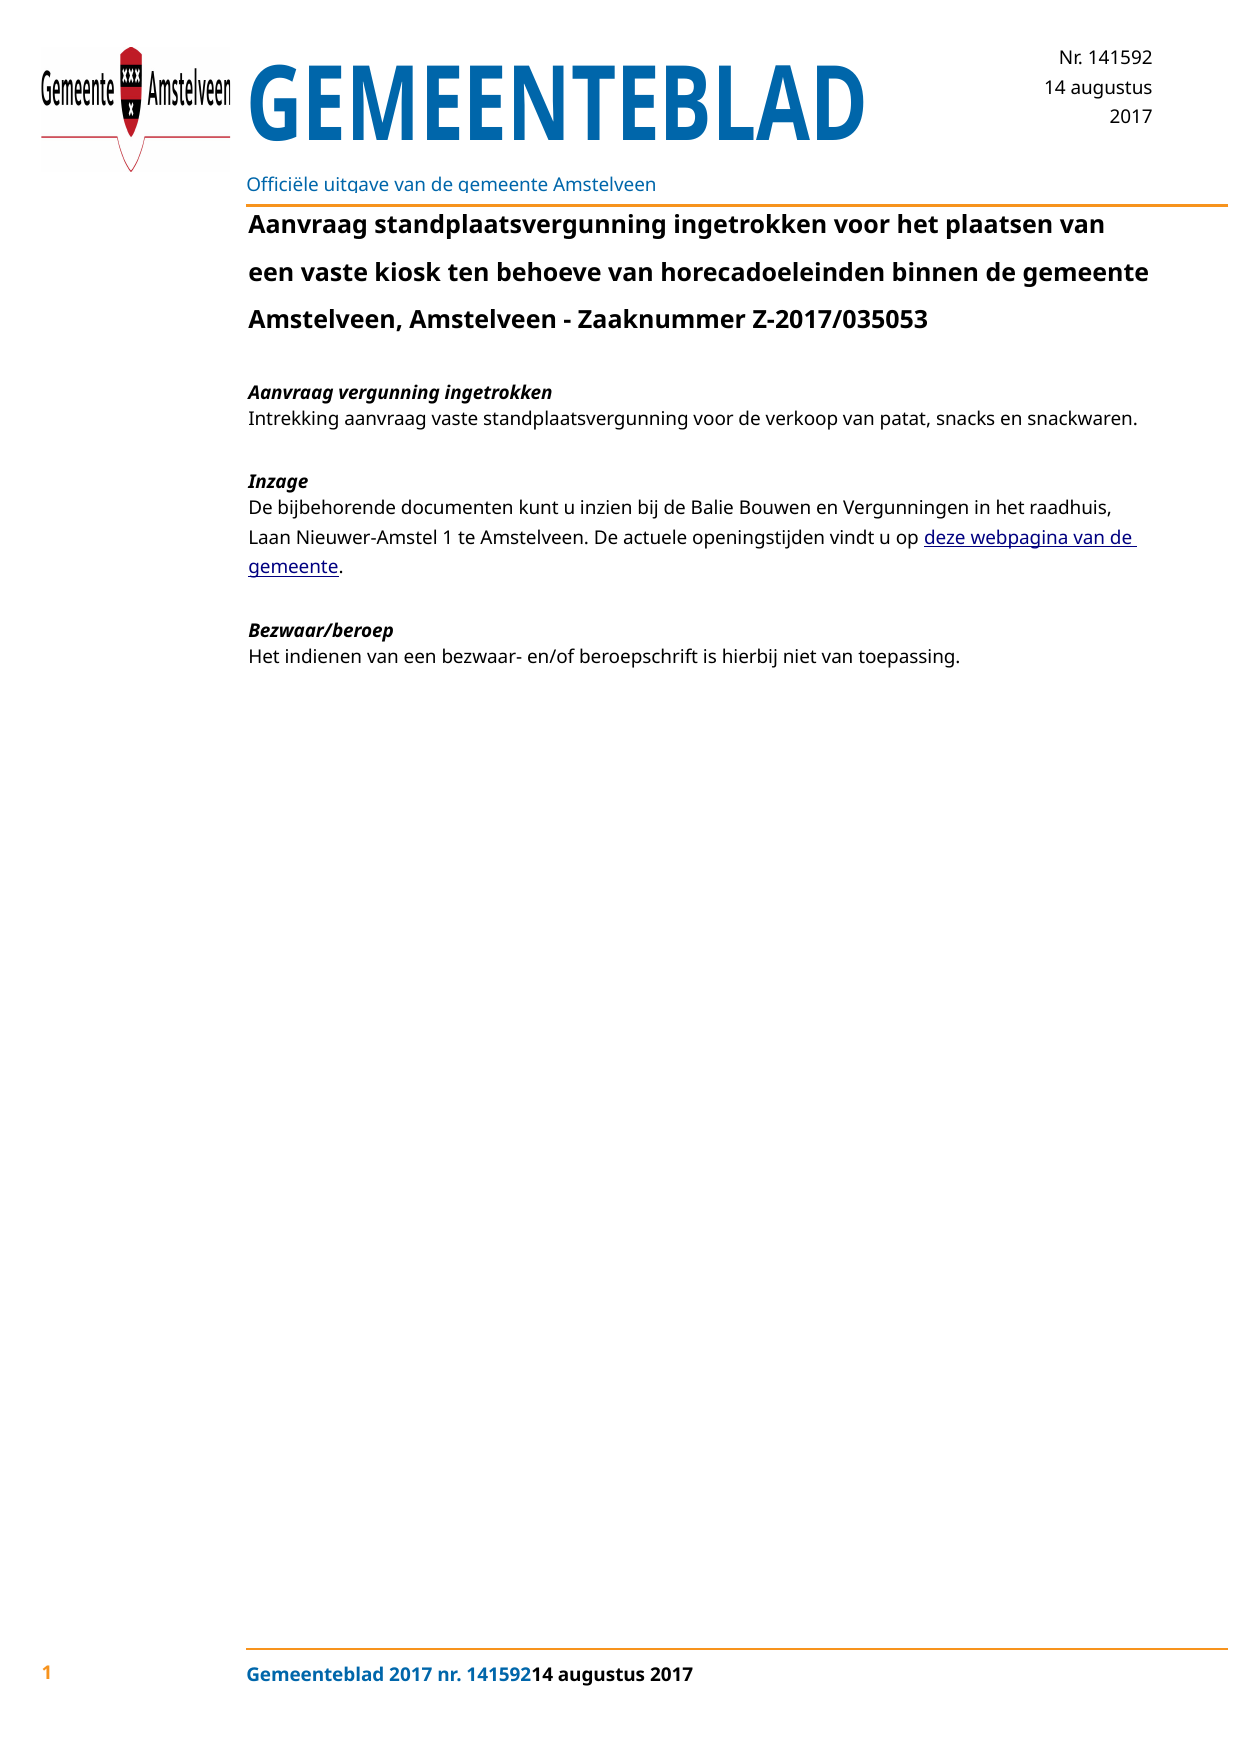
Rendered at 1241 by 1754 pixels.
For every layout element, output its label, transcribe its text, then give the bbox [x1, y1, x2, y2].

text De bijbehorende documenten kunt u inzien bij de Balie Bouwen en Vergunningen in het raadhuis, Laan Nieuwer-Amstel 1 te Amstelveen. De actuele openingstijden vindt u op deze webpagina van de gemeente. [248, 494, 1152, 579]
text Het indienen van een bezwaar- en/of beroepschrift is hierbij niet van toepassing. [248, 643, 1152, 669]
text Aanvraag standplaatsvergunning ingetrokken voor het plaatsen van een vaste kiosk ten behoeve van horecadoeleinden binnen de gemeente Amstelveen, Amstelveen - Zaaknummer Z-2017/035053 [248, 207, 1152, 336]
text Inzage [248, 469, 1152, 494]
text Aanvraag vergunning ingetrokken [248, 379, 1152, 405]
text Intrekking aanvraag vaste standplaatsvergunning voor de verkoop van patat, snacks en snackwaren. [248, 405, 1152, 431]
text Bezwaar/beroep [248, 618, 1152, 643]
picture [41, 47, 231, 172]
